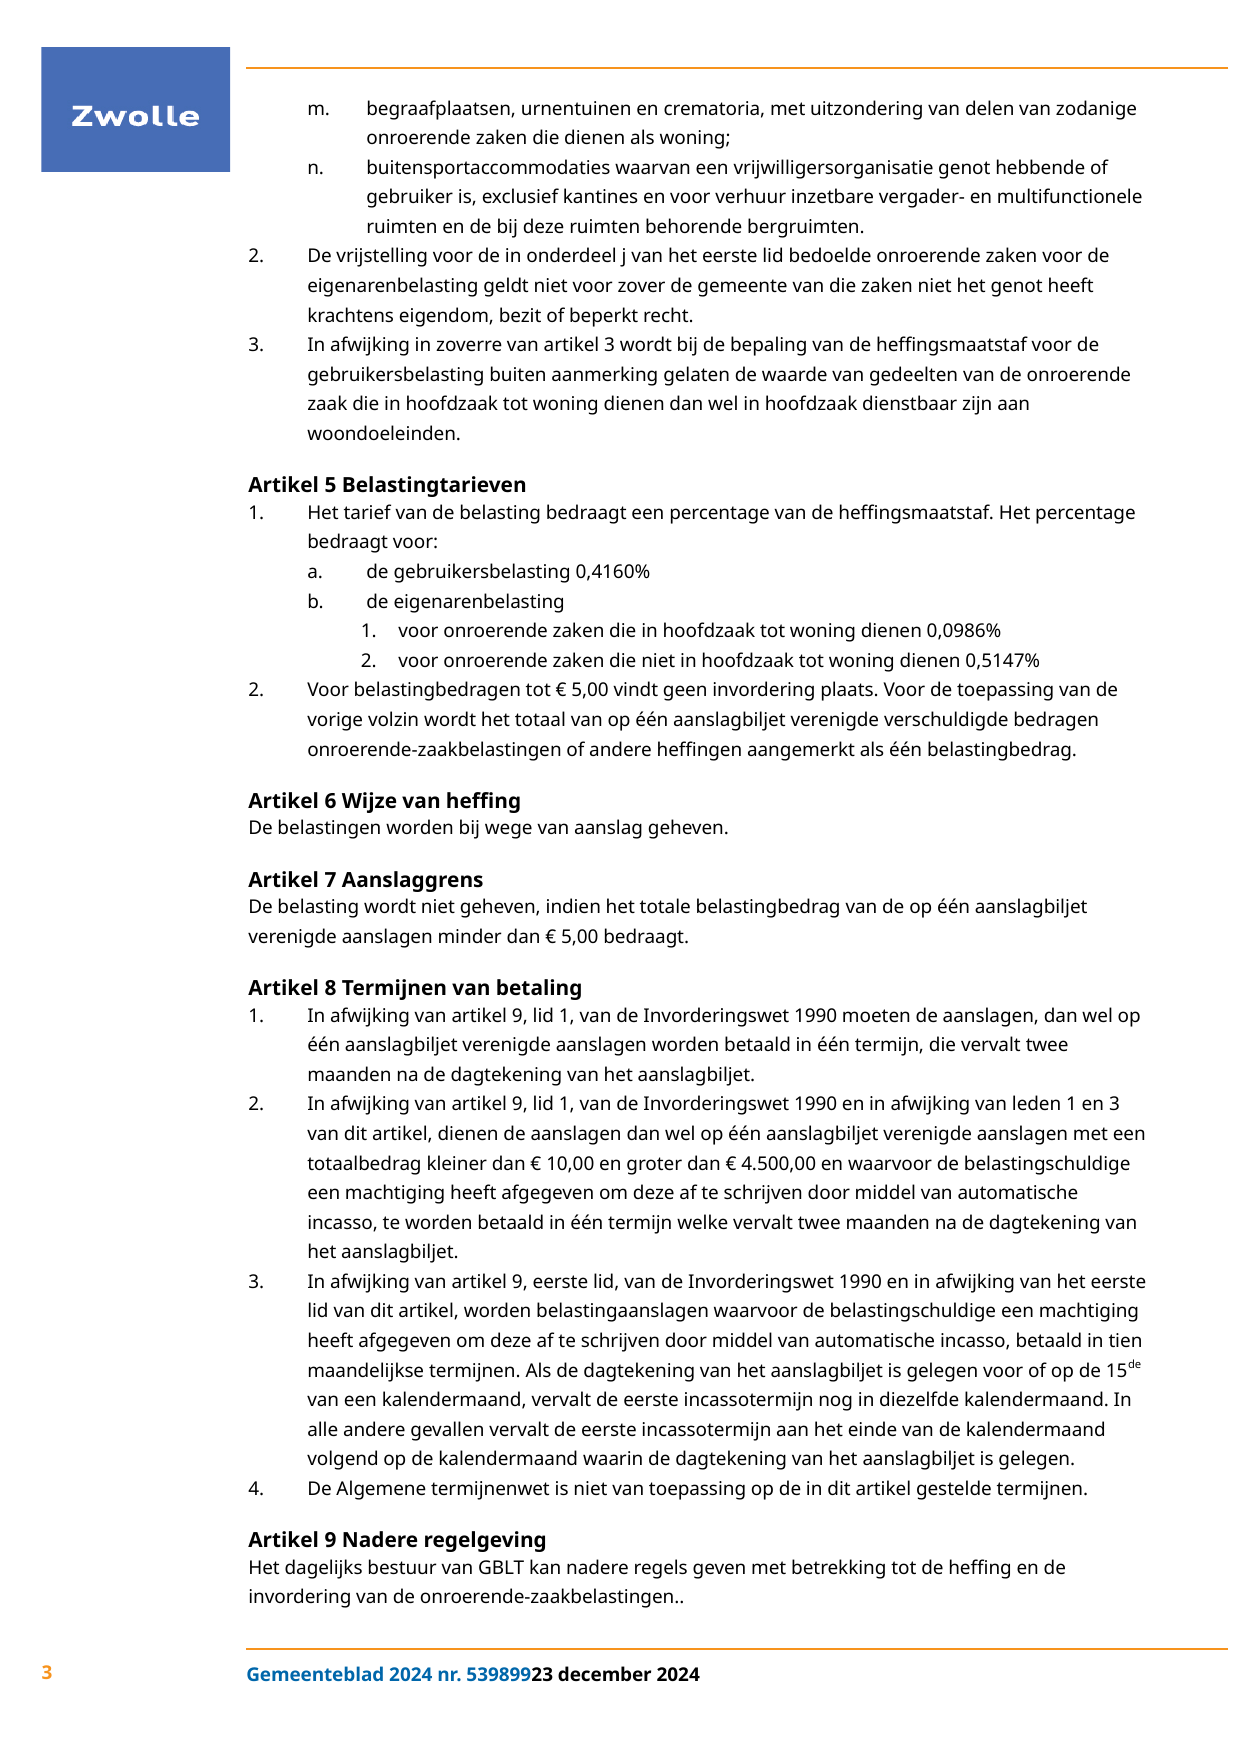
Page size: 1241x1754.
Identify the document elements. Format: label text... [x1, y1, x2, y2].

list de eigenarenbelasting [307, 588, 1152, 613]
text Artikel 7 Aanslaggrens [248, 865, 1152, 893]
list voor onroerende zaken die niet in hoofdzaak tot woning dienen 0,5147% [361, 647, 1152, 673]
text Artikel 6 Wijze van heffing [248, 786, 1152, 814]
list De vrijstelling voor de in onderdeel j van het eerste lid bedoelde onroerende zaken voor de eigenarenbelasting geldt niet voor zover de gemeente van die zaken niet het genot heeft krachtens eigendom, bezit of beperkt recht. [248, 243, 1152, 328]
list buitensportaccommodaties waarvan een vrijwilligersorganisatie genot hebbende of gebruiker is, exclusief kantines en voor verhuur inzetbare vergader- en multifunctionele ruimten en de bij deze ruimten behorende bergruimten. [307, 154, 1152, 239]
list In afwijking in zoverre van artikel 3 wordt bij de bepaling van de heffingsmaatstaf voor de gebruikersbelasting buiten aanmerking gelaten de waarde van gedeelten van de onroerende zaak die in hoofdzaak tot woning dienen dan wel in hoofdzaak dienstbaar zijn aan woondoeleinden. [248, 331, 1152, 446]
list De Algemene termijnenwet is niet van toepassing op de in dit artikel gestelde termijnen. [248, 1475, 1152, 1501]
picture [41, 47, 231, 172]
list In afwijking van artikel 9, lid 1, van de Invorderingswet 1990 en in afwijking van leden 1 en 3 van dit artikel, dienen de aanslagen dan wel op één aanslagbiljet verenigde aanslagen met een totaalbedrag kleiner dan € 10,00 en groter dan € 4.500,00 en waarvoor de belastingschuldige een machtiging heeft afgegeven om deze af te schrijven door middel van automatische incasso, te worden betaald in één termijn welke vervalt twee maanden na de dagtekening van het aanslagbiljet. [248, 1091, 1152, 1264]
text De belastingen worden bij wege van aanslag geheven. [248, 814, 1152, 840]
list voor onroerende zaken die in hoofdzaak tot woning dienen 0,0986% [361, 617, 1152, 643]
list In afwijking van artikel 9, eerste lid, van de Invorderingswet 1990 en in afwijking van het eerste lid van dit artikel, worden belastingaanslagen waarvoor de belastingschuldige een machtiging heeft afgegeven om deze af te schrijven door middel van automatische incasso, betaald in tien maandelijkse termijnen. Als de dagtekening van het aanslagbiljet is gelegen voor of op de 15de van een kalendermaand, vervalt de eerste incassotermijn nog in diezelfde kalendermaand. In alle andere gevallen vervalt de eerste incassotermijn aan het einde van de kalendermaand volgend op de kalendermaand waarin de dagtekening van het aanslagbiljet is gelegen. [248, 1268, 1152, 1471]
list begraafplaatsen, urnentuinen en crematoria, met uitzondering van delen van zodanige onroerende zaken die dienen als woning; [307, 95, 1152, 150]
list de gebruikersbelasting 0,4160% [307, 558, 1152, 584]
list In afwijking van artikel 9, lid 1, van de Invorderingswet 1990 moeten de aanslagen, dan wel op één aanslagbiljet verenigde aanslagen worden betaald in één termijn, die vervalt twee maanden na de dagtekening van het aanslagbiljet. [248, 1002, 1152, 1087]
list Het tarief van de belasting bedraagt een percentage van de heffingsmaatstaf. Het percentage bedraagt voor: [248, 499, 1152, 554]
text Het dagelijks bestuur van GBLT kan nadere regels geven met betrekking tot de heffing en de invordering van de onroerende-zaakbelastingen.. [248, 1554, 1152, 1609]
text De belasting wordt niet geheven, indien het totale belastingbedrag van de op één aanslagbiljet verenigde aanslagen minder dan € 5,00 bedraagt. [248, 893, 1152, 949]
text Artikel 8 Termijnen van betaling [248, 973, 1152, 1002]
text Artikel 9 Nadere regelgeving [248, 1526, 1152, 1554]
list Voor belastingbedragen tot € 5,00 vindt geen invordering plaats. Voor de toepassing van de vorige volzin wordt het totaal van op één aanslagbiljet verenigde verschuldigde bedragen onroerende-zaakbelastingen of andere heffingen aangemerkt als één belastingbedrag. [248, 677, 1152, 761]
text Artikel 5 Belastingtarieven [248, 471, 1152, 499]
